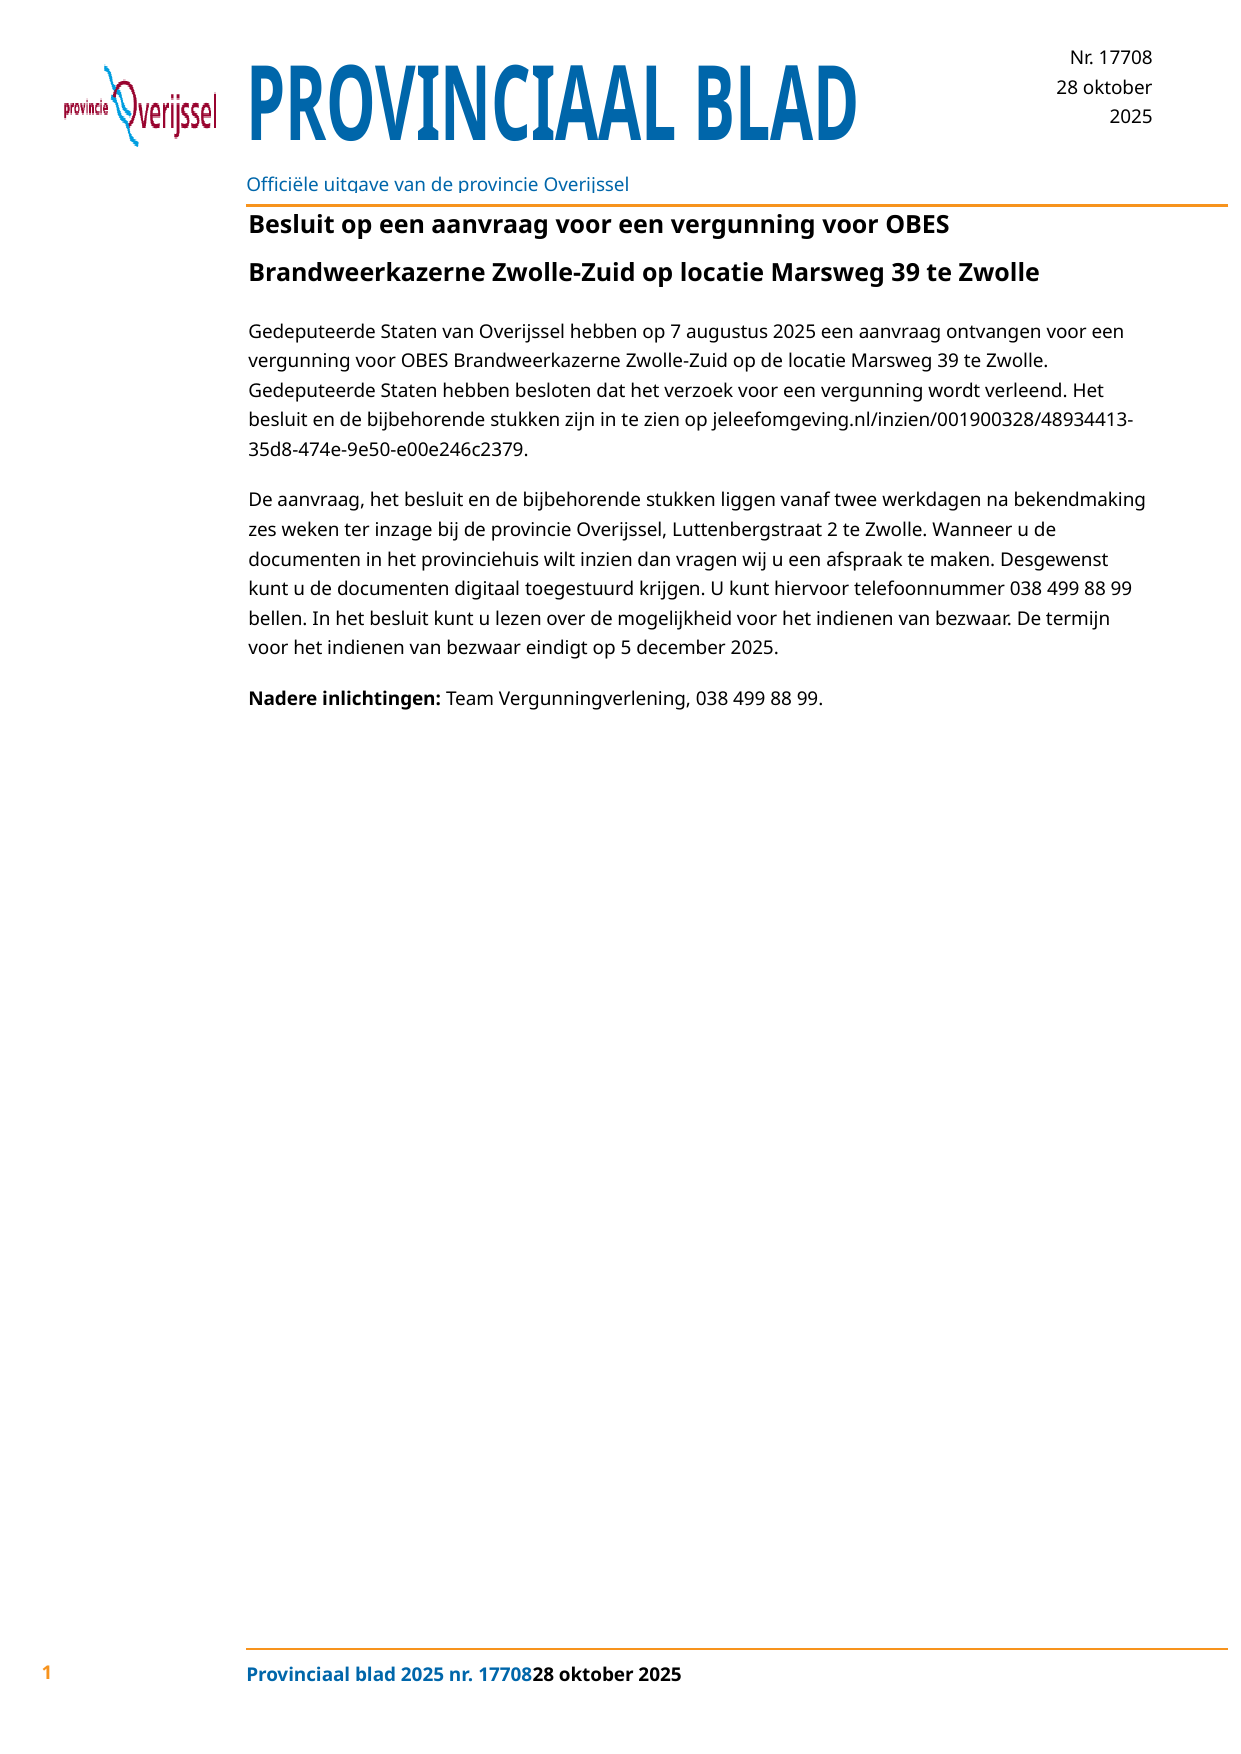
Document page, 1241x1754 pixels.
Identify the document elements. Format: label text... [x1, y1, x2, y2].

text Gedeputeerde Staten van Overijssel hebben op 7 augustus 2025 een aanvraag ontvangen voor een vergunning voor OBES Brandweerkazerne Zwolle-Zuid op de locatie Marsweg 39 te Zwolle. Gedeputeerde Staten hebben besloten dat het verzoek voor een vergunning wordt verleend. Het besluit en de bijbehorende stukken zijn in te zien op jeleefomgeving.nl/inzien/001900328/48934413-35d8-474e-9e50-e00e246c2379. [248, 318, 1152, 462]
picture [41, 47, 231, 172]
text Besluit op een aanvraag voor een vergunning voor OBES Brandweerkazerne Zwolle-Zuid op locatie Marsweg 39 te Zwolle [248, 207, 1152, 288]
text De aanvraag, het besluit en de bijbehorende stukken liggen vanaf twee werkdagen na bekendmaking zes weken ter inzage bij de provincie Overijssel, Luttenbergstraat 2 te Zwolle. Wanneer u de documenten in het provinciehuis wilt inzien dan vragen wij u een afspraak te maken. Desgewenst kunt u de documenten digitaal toegestuurd krijgen. U kunt hiervoor telefoonnummer 038 499 88 99 bellen. In het besluit kunt u lezen over de mogelijkheid voor het indienen van bezwaar. De termijn voor het indienen van bezwaar eindigt op 5 december 2025. [248, 487, 1152, 660]
text Nadere inlichtingen: Team Vergunningverlening, 038 499 88 99. [248, 685, 1152, 711]
